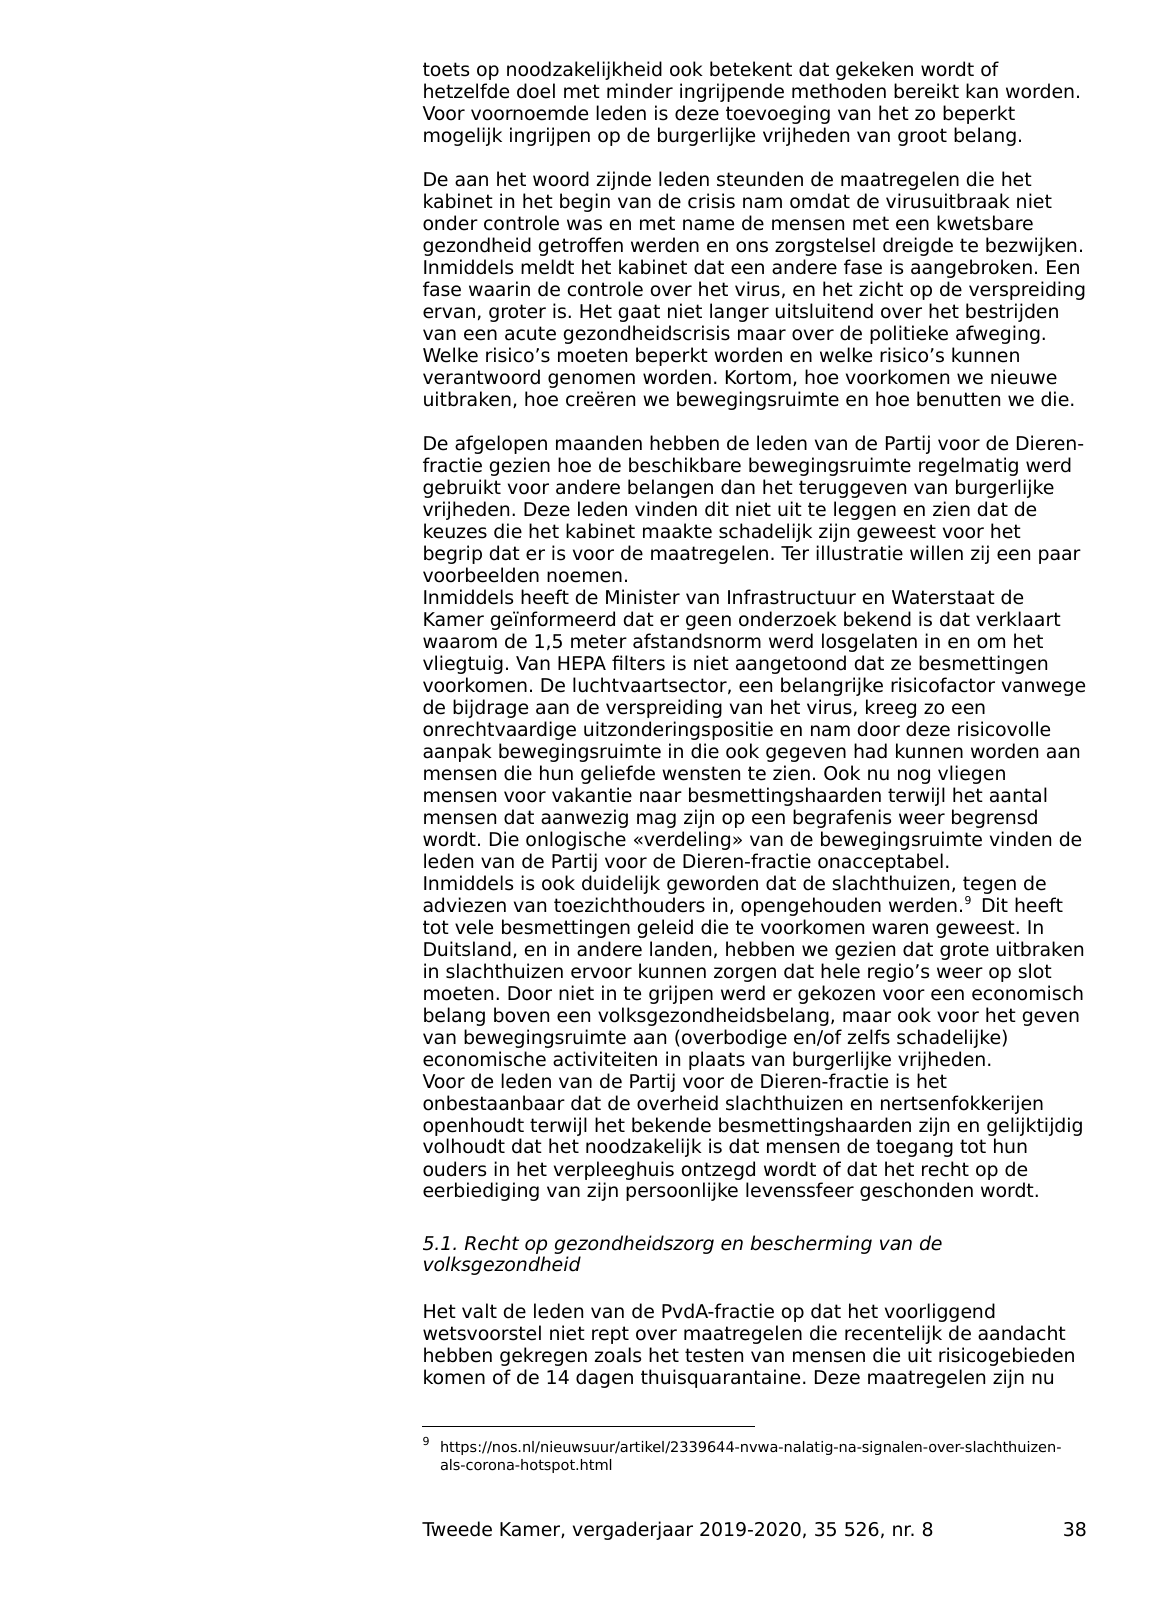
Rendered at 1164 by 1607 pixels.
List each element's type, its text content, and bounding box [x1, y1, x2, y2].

text Voor de leden van de Partij voor de Dieren-fractie is het onbestaanbaar dat de overheid slachthuizen en nertsenfokkerijen openhoudt terwijl het bekende besmettingshaarden zijn en gelijktijdig volhoudt dat het noodzakelijk is dat mensen de toegang tot hun ouders in het verpleeghuis ontzegd wordt of dat het recht op de eerbiediging van zijn persoonlijke levenssfeer geschonden wordt. [422, 1071, 1087, 1202]
text Het valt de leden van de PvdA-fractie op dat het voorliggend wetsvoorstel niet rept over maatregelen die recentelijk de aandacht hebben gekregen zoals het testen van mensen die uit risicogebieden komen of de 14 dagen thuisquarantaine. Deze maatregelen zijn nu [422, 1301, 1087, 1389]
text toets op noodzakelijkheid ook betekent dat gekeken wordt of hetzelfde doel met minder ingrijpende methoden bereikt kan worden. Voor voornoemde leden is deze toevoeging van het zo beperkt mogelijk ingrijpen op de burgerlijke vrijheden van groot belang. [422, 59, 1087, 147]
text De afgelopen maanden hebben de leden van de Partij voor de Dieren-fractie gezien hoe de beschikbare bewegingsruimte regelmatig werd gebruikt voor andere belangen dan het teruggeven van burgerlijke vrijheden. Deze leden vinden dit niet uit te leggen en zien dat de keuzes die het kabinet maakte schadelijk zijn geweest voor het begrip dat er is voor de maatregelen. Ter illustratie willen zij een paar voorbeelden noemen. [422, 433, 1087, 587]
text Inmiddels is ook duidelijk geworden dat de slachthuizen, tegen de adviezen van toezichthouders in, opengehouden werden. Dit heeft tot vele besmettingen geleid die te voorkomen waren geweest. In Duitsland, en in andere landen, hebben we gezien dat grote uitbraken in slachthuizen ervoor kunnen zorgen dat hele regio’s weer op slot moeten. Door niet in te grijpen werd er gekozen voor een economisch belang boven een volksgezondheidsbelang, maar ook voor het geven van bewegingsruimte aan (overbodige en/of zelfs schadelijke) economische activiteiten in plaats van burgerlijke vrijheden. [422, 873, 1087, 1071]
text https://nos.nl/nieuwsuur/artikel/2339644-nvwa-nalatig-na-signalen-over-slachthuizen-als-corona-hotspot.html [422, 1435, 1087, 1474]
text De aan het woord zijnde leden steunden de maatregelen die het kabinet in het begin van de crisis nam omdat de virusuitbraak niet onder controle was en met name de mensen met een kwetsbare gezondheid getroffen werden en ons zorgstelsel dreigde te bezwijken. Inmiddels meldt het kabinet dat een andere fase is aangebroken. Een fase waarin de controle over het virus, en het zicht op de verspreiding ervan, groter is. Het gaat niet langer uitsluitend over het bestrijden van een acute gezondheidscrisis maar over de politieke afweging. Welke risico’s moeten beperkt worden en welke risico’s kunnen verantwoord genomen worden. Kortom, hoe voorkomen we nieuwe uitbraken, hoe creëren we bewegingsruimte en hoe benutten we die. [422, 169, 1087, 411]
text Inmiddels heeft de Minister van Infrastructuur en Waterstaat de Kamer geïnformeerd dat er geen onderzoek bekend is dat verklaart waarom de 1,5 meter afstandsnorm werd losgelaten in en om het vliegtuig. Van HEPA filters is niet aangetoond dat ze besmettingen voorkomen. De luchtvaartsector, een belangrijke risicofactor vanwege de bijdrage aan de verspreiding van het virus, kreeg zo een onrechtvaardige uitzonderingspositie en nam door deze risicovolle aanpak bewegingsruimte in die ook gegeven had kunnen worden aan mensen die hun geliefde wensten te zien. Ook nu nog vliegen mensen voor vakantie naar besmettingshaarden terwijl het aantal mensen dat aanwezig mag zijn op een begrafenis weer begrensd wordt. Die onlogische «verdeling» van de bewegingsruimte vinden de leden van de Partij voor de Dieren-fractie onacceptabel. [422, 587, 1087, 873]
subtitle 5.1. Recht op gezondheidszorg en bescherming van de volksgezondheid [422, 1232, 1087, 1276]
